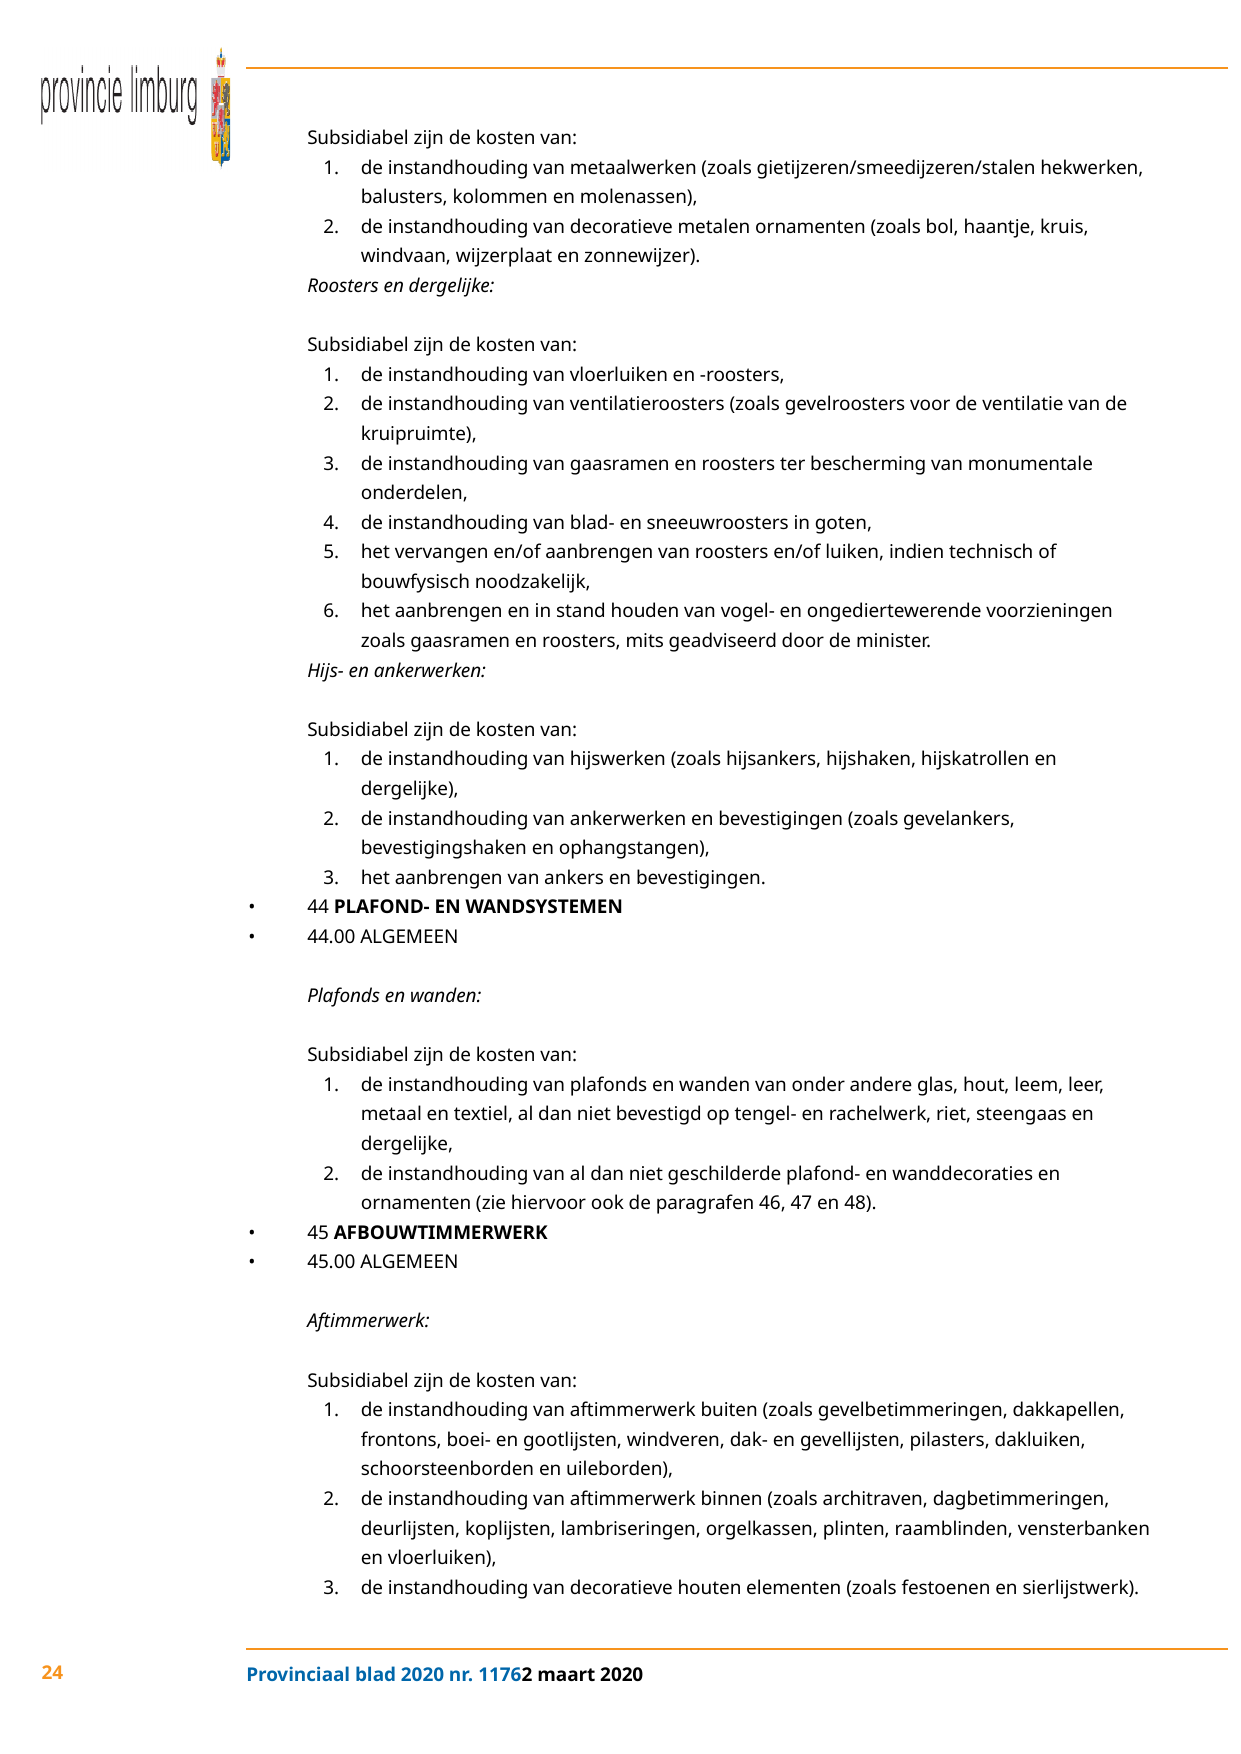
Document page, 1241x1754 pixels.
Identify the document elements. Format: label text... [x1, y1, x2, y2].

list de instandhouding van vloerluiken en -roosters, [323, 361, 1152, 387]
list Aftimmerwerk: [248, 1308, 1152, 1333]
list het aanbrengen van ankers en bevestigingen. [323, 864, 1152, 890]
list Hijs- en ankerwerken: [248, 657, 1152, 683]
list Subsidiabel zijn de kosten van: [248, 1041, 1152, 1067]
list de instandhouding van al dan niet geschilderde plafond- en wanddecoraties en ornamenten (zie hiervoor ook de paragrafen 46, 47 en 48). [323, 1160, 1152, 1215]
list de instandhouding van aftimmerwerk buiten (zoals gevelbetimmeringen, dakkapellen, frontons, boei- en gootlijsten, windveren, dak- en gevellijsten, pilasters, dakluiken, schoorsteenborden en uileborden), [323, 1396, 1152, 1481]
list de instandhouding van plafonds en wanden van onder andere glas, hout, leem, leer, metaal en textiel, al dan niet bevestigd op tengel- en rachelwerk, riet, steengaas en dergelijke, [323, 1071, 1152, 1156]
list Subsidiabel zijn de kosten van: [248, 331, 1152, 357]
list Roosters en dergelijke: [248, 272, 1152, 298]
list de instandhouding van ventilatieroosters (zoals gevelroosters voor de ventilatie van de kruipruimte), [323, 391, 1152, 446]
list de instandhouding van decoratieve metalen ornamenten (zoals bol, haantje, kruis, windvaan, wijzerplaat en zonnewijzer). [323, 213, 1152, 268]
list Subsidiabel zijn de kosten van: [248, 716, 1152, 742]
list 45.00 ALGEMEEN [248, 1248, 1152, 1274]
list Plafonds en wanden: [248, 982, 1152, 1008]
list de instandhouding van decoratieve houten elementen (zoals festoenen en sierlijstwerk). [323, 1574, 1152, 1600]
list de instandhouding van ankerwerken en bevestigingen (zoals gevelankers, bevestigingshaken en ophangstangen), [323, 805, 1152, 860]
list 44 PLAFOND- EN WANDSYSTEMEN [248, 893, 1152, 919]
list 44.00 ALGEMEEN [248, 923, 1152, 949]
list de instandhouding van metaalwerken (zoals gietijzeren/smeedijzeren/stalen hekwerken, balusters, kolommen en molenassen), [323, 154, 1152, 209]
list de instandhouding van blad- en sneeuwroosters in goten, [323, 509, 1152, 535]
list het vervangen en/of aanbrengen van roosters en/of luiken, indien technisch of bouwfysisch noodzakelijk, [323, 538, 1152, 594]
list Subsidiabel zijn de kosten van: [248, 124, 1152, 150]
picture [41, 47, 231, 172]
list 45 AFBOUWTIMMERWERK [248, 1219, 1152, 1245]
list de instandhouding van aftimmerwerk binnen (zoals architraven, dagbetimmeringen, deurlijsten, koplijsten, lambriseringen, orgelkassen, plinten, raamblinden, vensterbanken en vloerluiken), [323, 1485, 1152, 1570]
list Subsidiabel zijn de kosten van: [248, 1367, 1152, 1393]
list de instandhouding van hijswerken (zoals hijsankers, hijshaken, hijskatrollen en dergelijke), [323, 746, 1152, 801]
list het aanbrengen en in stand houden van vogel- en ongediertewerende voorzieningen zoals gaasramen en roosters, mits geadviseerd door de minister. [323, 598, 1152, 653]
list de instandhouding van gaasramen en roosters ter bescherming van monumentale onderdelen, [323, 450, 1152, 505]
